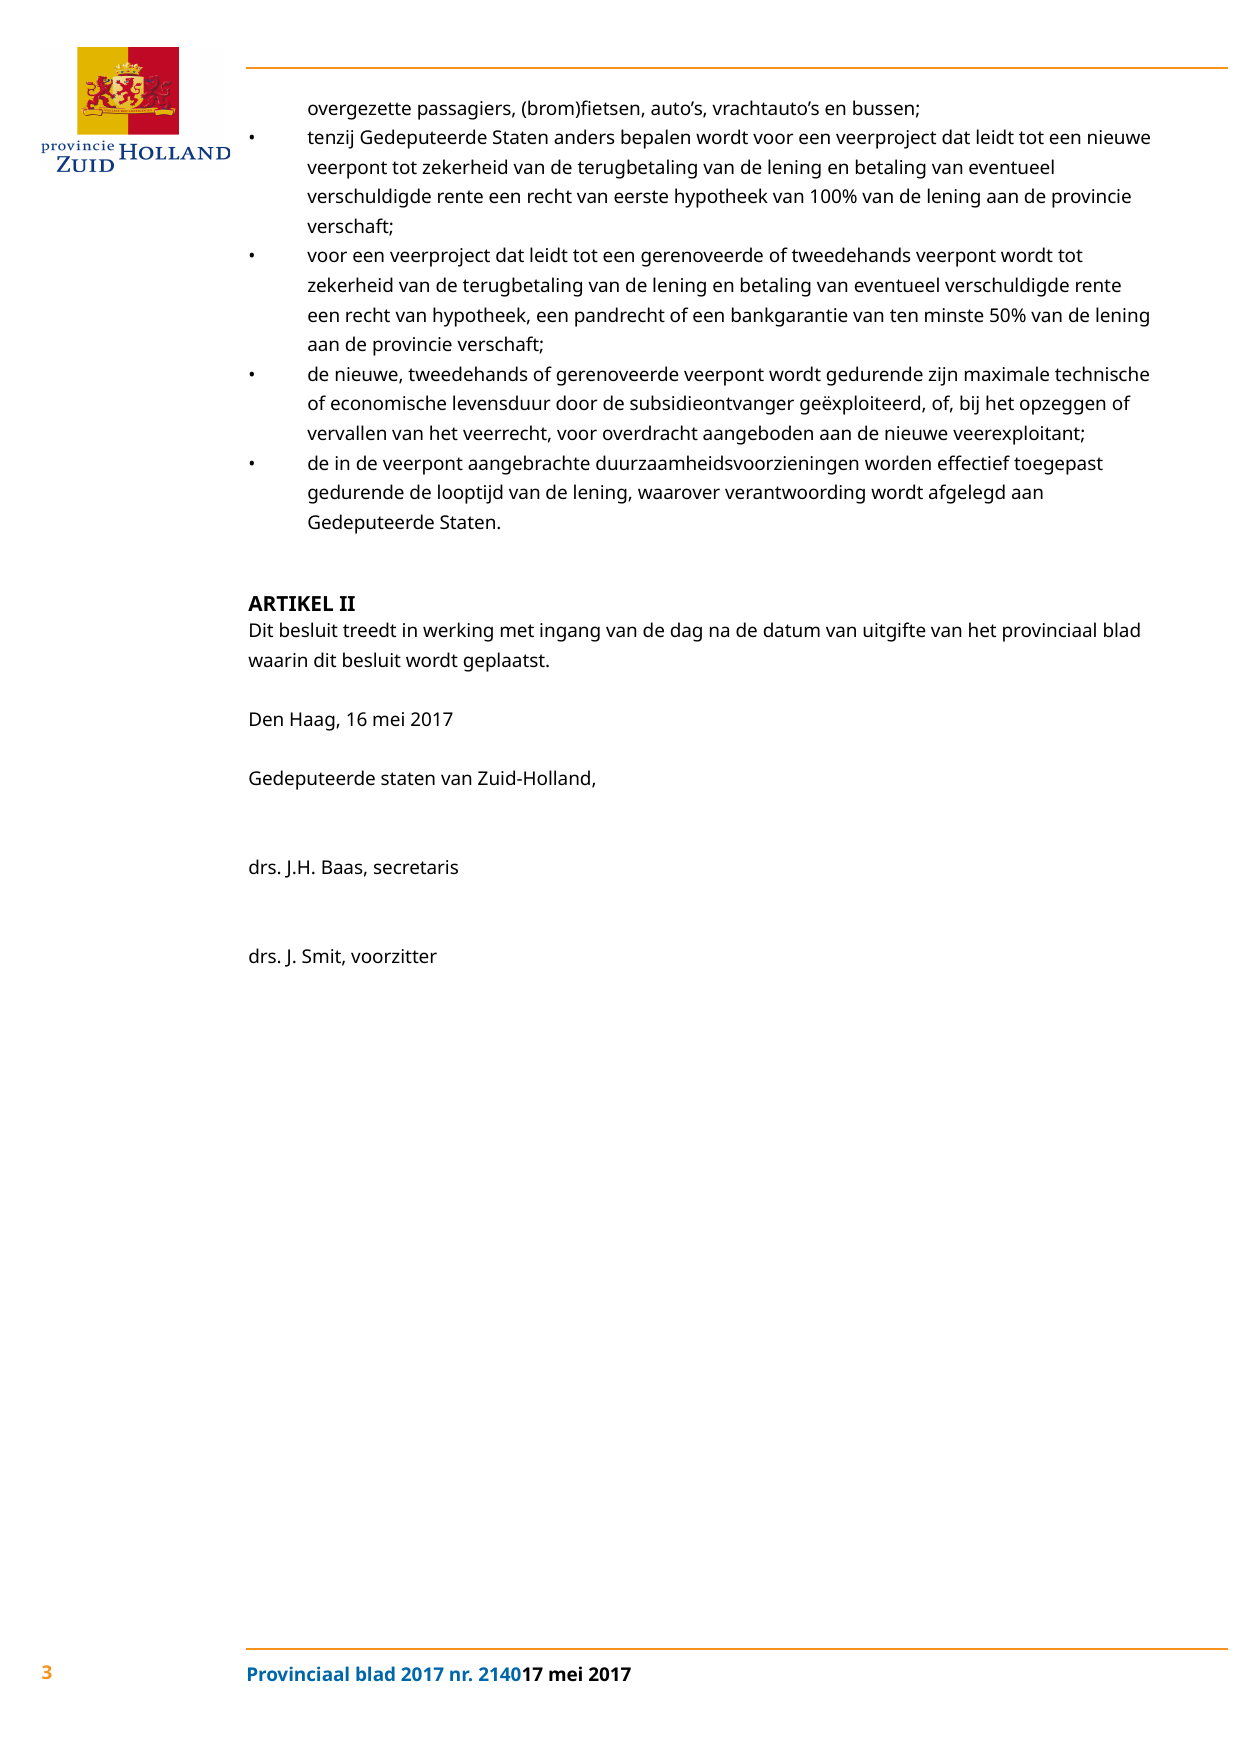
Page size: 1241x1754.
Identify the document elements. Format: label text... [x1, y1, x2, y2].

text Dit besluit treedt in werking met ingang van de dag na de datum van uitgifte van het provinciaal blad waarin dit besluit wordt geplaatst. [248, 617, 1152, 673]
picture [41, 47, 231, 172]
text Den Haag, 16 mei 2017 [248, 706, 1152, 732]
text Gedeputeerde staten van Zuid-Holland, [248, 765, 1152, 791]
list voor een veerproject dat leidt tot een gerenoveerde of tweedehands veerpont wordt tot zekerheid van de terugbetaling van de lening en betaling van eventueel verschuldigde rente een recht van hypotheek, een pandrecht of een bankgarantie van ten minste 50% van de lening aan de provincie verschaft; [248, 243, 1152, 357]
list de in de veerpont aangebrachte duurzaamheidsvoorzieningen worden effectief toegepast gedurende de looptijd van de lening, waarover verantwoording wordt afgelegd aan Gedeputeerde Staten. [248, 450, 1152, 535]
list overgezette passagiers, (brom)fietsen, auto’s, vrachtauto’s en bussen; [248, 95, 1152, 121]
text drs. J. Smit, voorzitter [248, 943, 1152, 968]
text drs. J.H. Baas, secretaris [248, 854, 1152, 880]
list de nieuwe, tweedehands of gerenoveerde veerpont wordt gedurende zijn maximale technische of economische levensduur door de subsidieontvanger geëxploiteerd, of, bij het opzeggen of vervallen van het veerrecht, voor overdracht aangeboden aan de nieuwe veerexploitant; [248, 361, 1152, 446]
list tenzij Gedeputeerde Staten anders bepalen wordt voor een veerproject dat leidt tot een nieuwe veerpont tot zekerheid van de terugbetaling van de lening en betaling van eventueel verschuldigde rente een recht van eerste hypotheek van 100% van de lening aan de provincie verschaft; [248, 124, 1152, 239]
text ARTIKEL II [248, 589, 1152, 617]
